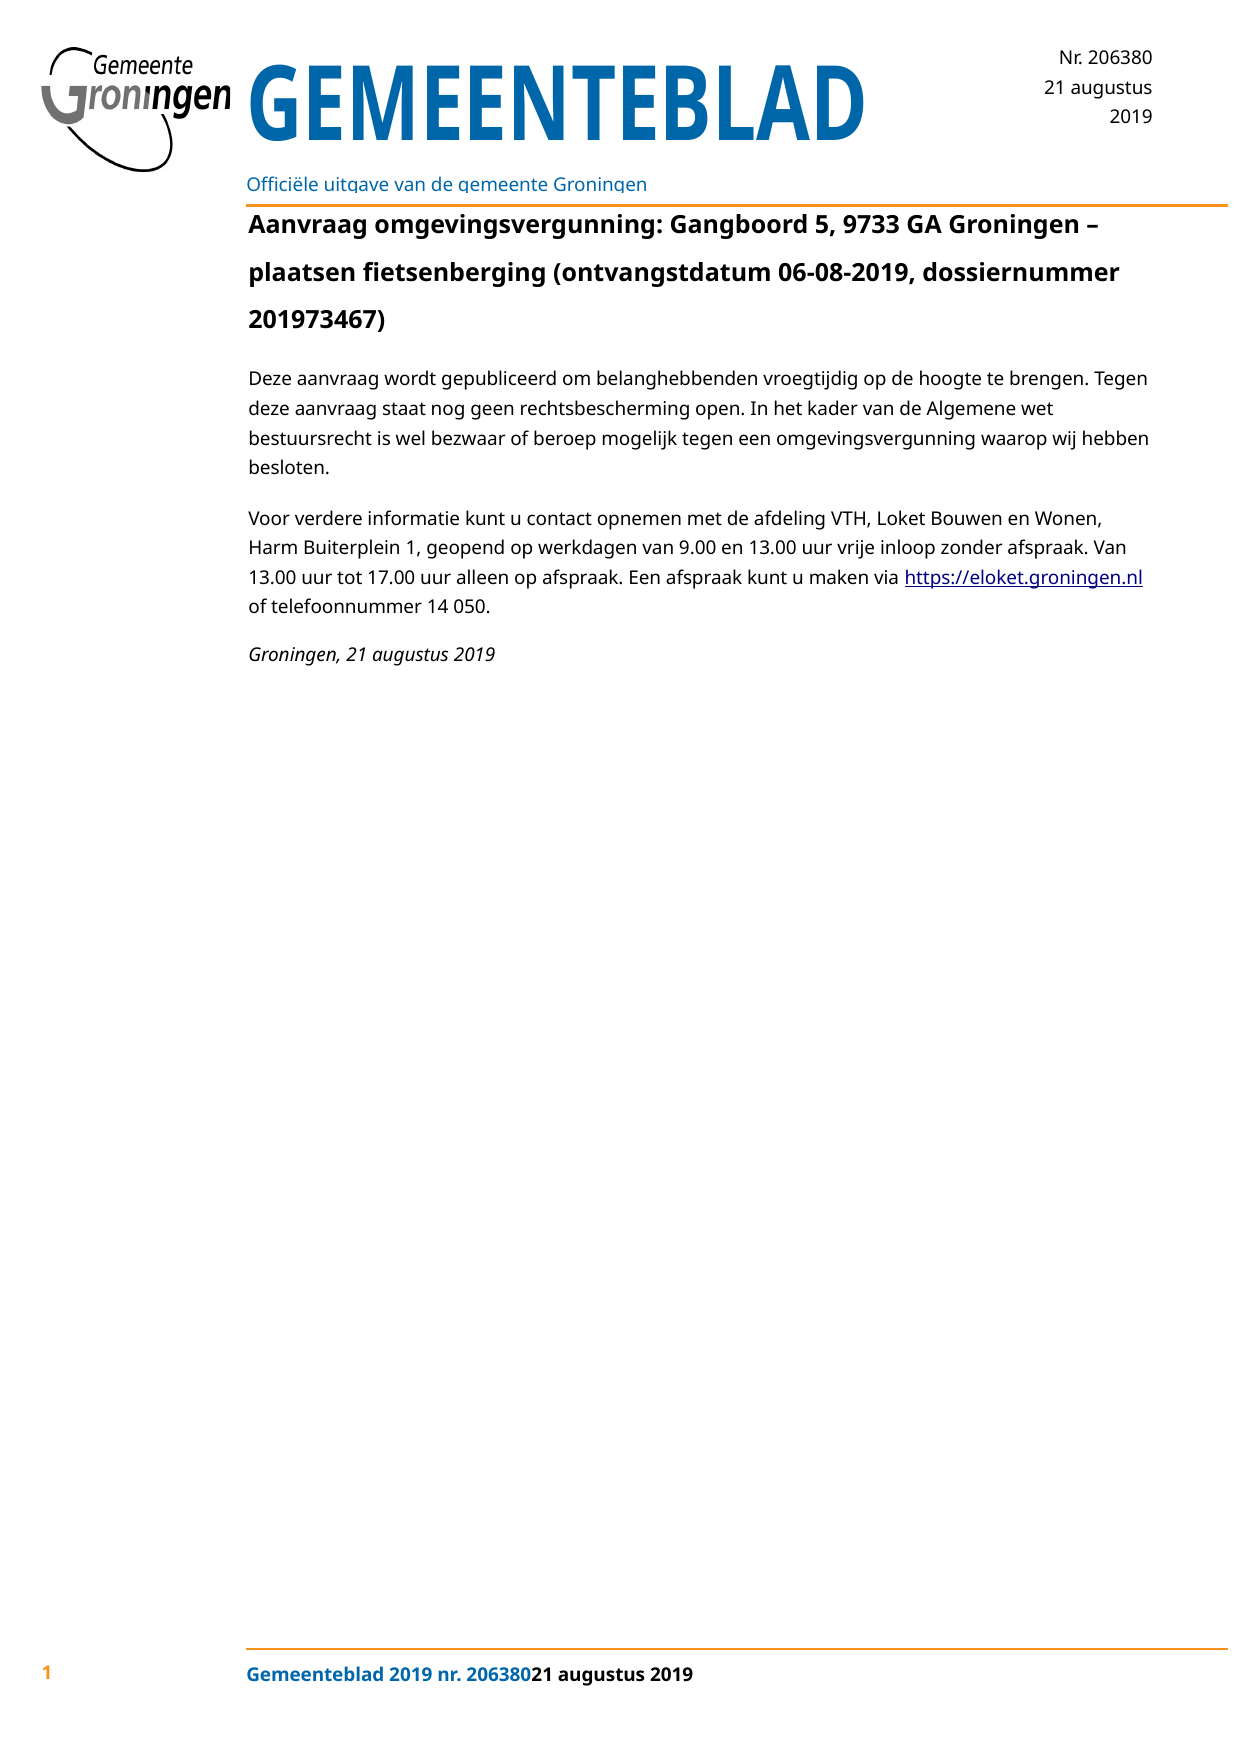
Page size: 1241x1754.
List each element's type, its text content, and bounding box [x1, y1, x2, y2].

text Aanvraag omgevingsvergunning: Gangboord 5, 9733 GA Groningen – plaatsen fietsenberging (ontvangstdatum 06-08-2019, dossiernummer 201973467) [248, 207, 1152, 336]
text Groningen, 21 augustus 2019 [248, 641, 1152, 667]
text Voor verdere informatie kunt u contact opnemen met de afdeling VTH, Loket Bouwen en Wonen, Harm Buiterplein 1, geopend op werkdagen van 9.00 en 13.00 uur vrije inloop zonder afspraak. Van 13.00 uur tot 17.00 uur alleen op afspraak. Een afspraak kunt u maken via https://eloket.groningen.nl of telefoonnummer 14 050. [248, 505, 1152, 619]
text Deze aanvraag wordt gepubliceerd om belanghebbenden vroegtijdig op de hoogte te brengen. Tegen deze aanvraag staat nog geen rechtsbescherming open. In het kader van de Algemene wet bestuursrecht is wel bezwaar of beroep mogelijk tegen een omgevingsvergunning waarop wij hebben besloten. [248, 366, 1152, 480]
picture [41, 47, 231, 172]
